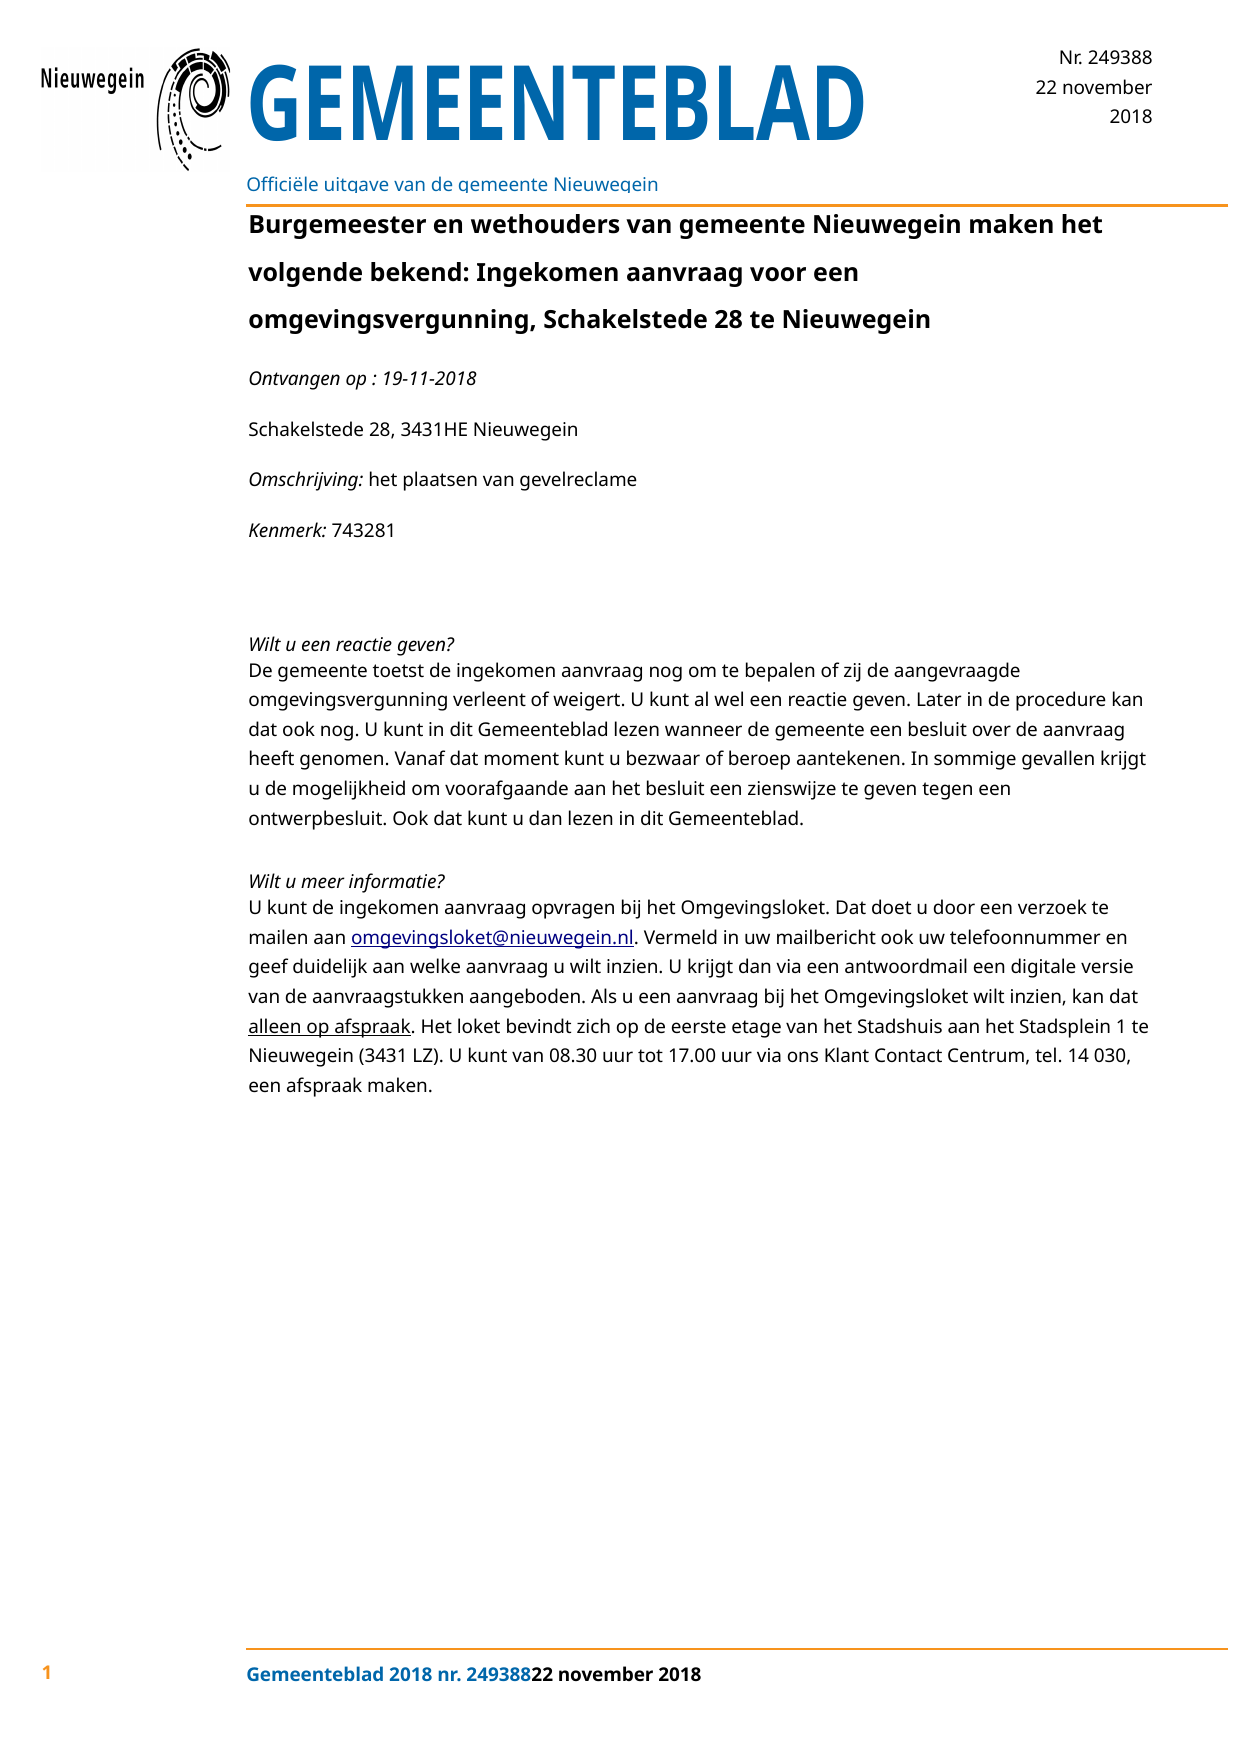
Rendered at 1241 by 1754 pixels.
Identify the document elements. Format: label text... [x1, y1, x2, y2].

text De gemeente toetst de ingekomen aanvraag nog om te bepalen of zij de aangevraagde omgevingsvergunning verleent of weigert. U kunt al wel een reactie geven. Later in de procedure kan dat ook nog. U kunt in dit Gemeenteblad lezen wanneer de gemeente een besluit over de aanvraag heeft genomen. Vanaf dat moment kunt u bezwaar of beroep aantekenen. In sommige gevallen krijgt u de mogelijkheid om voorafgaande aan het besluit een zienswijze te geven tegen een ontwerpbesluit. Ook dat kunt u dan lezen in dit Gemeenteblad. [248, 657, 1152, 831]
text Wilt u meer informatie? [248, 869, 1152, 894]
text Wilt u een reactie geven? [248, 631, 1152, 657]
text Omschrijving: het plaatsen van gevelreclame [248, 466, 1152, 492]
text U kunt de ingekomen aanvraag opvragen bij het Omgevingsloket. Dat doet u door een verzoek te mailen aan omgevingsloket@nieuwegein.nl. Vermeld in uw mailbericht ook uw telefoonnummer en geef duidelijk aan welke aanvraag u wilt inzien. U krijgt dan via een antwoordmail een digitale versie van de aanvraagstukken aangeboden. Als u een aanvraag bij het Omgevingsloket wilt inzien, kan dat alleen op afspraak. Het loket bevindt zich op de eerste etage van het Stadshuis aan het Stadsplein 1 te Nieuwegein (3431 LZ). U kunt van 08.30 uur tot 17.00 uur via ons Klant Contact Centrum, tel. 14 030, een afspraak maken. [248, 894, 1152, 1098]
text Burgemeester en wethouders van gemeente Nieuwegein maken het volgende bekend: Ingekomen aanvraag voor een omgevingsvergunning, Schakelstede 28 te Nieuwegein [248, 207, 1152, 336]
text Kenmerk: 743281 [248, 517, 1152, 542]
picture [41, 47, 231, 172]
text Ontvangen op : 19-11-2018 [248, 366, 1152, 391]
text Schakelstede 28, 3431HE Nieuwegein [248, 416, 1152, 442]
